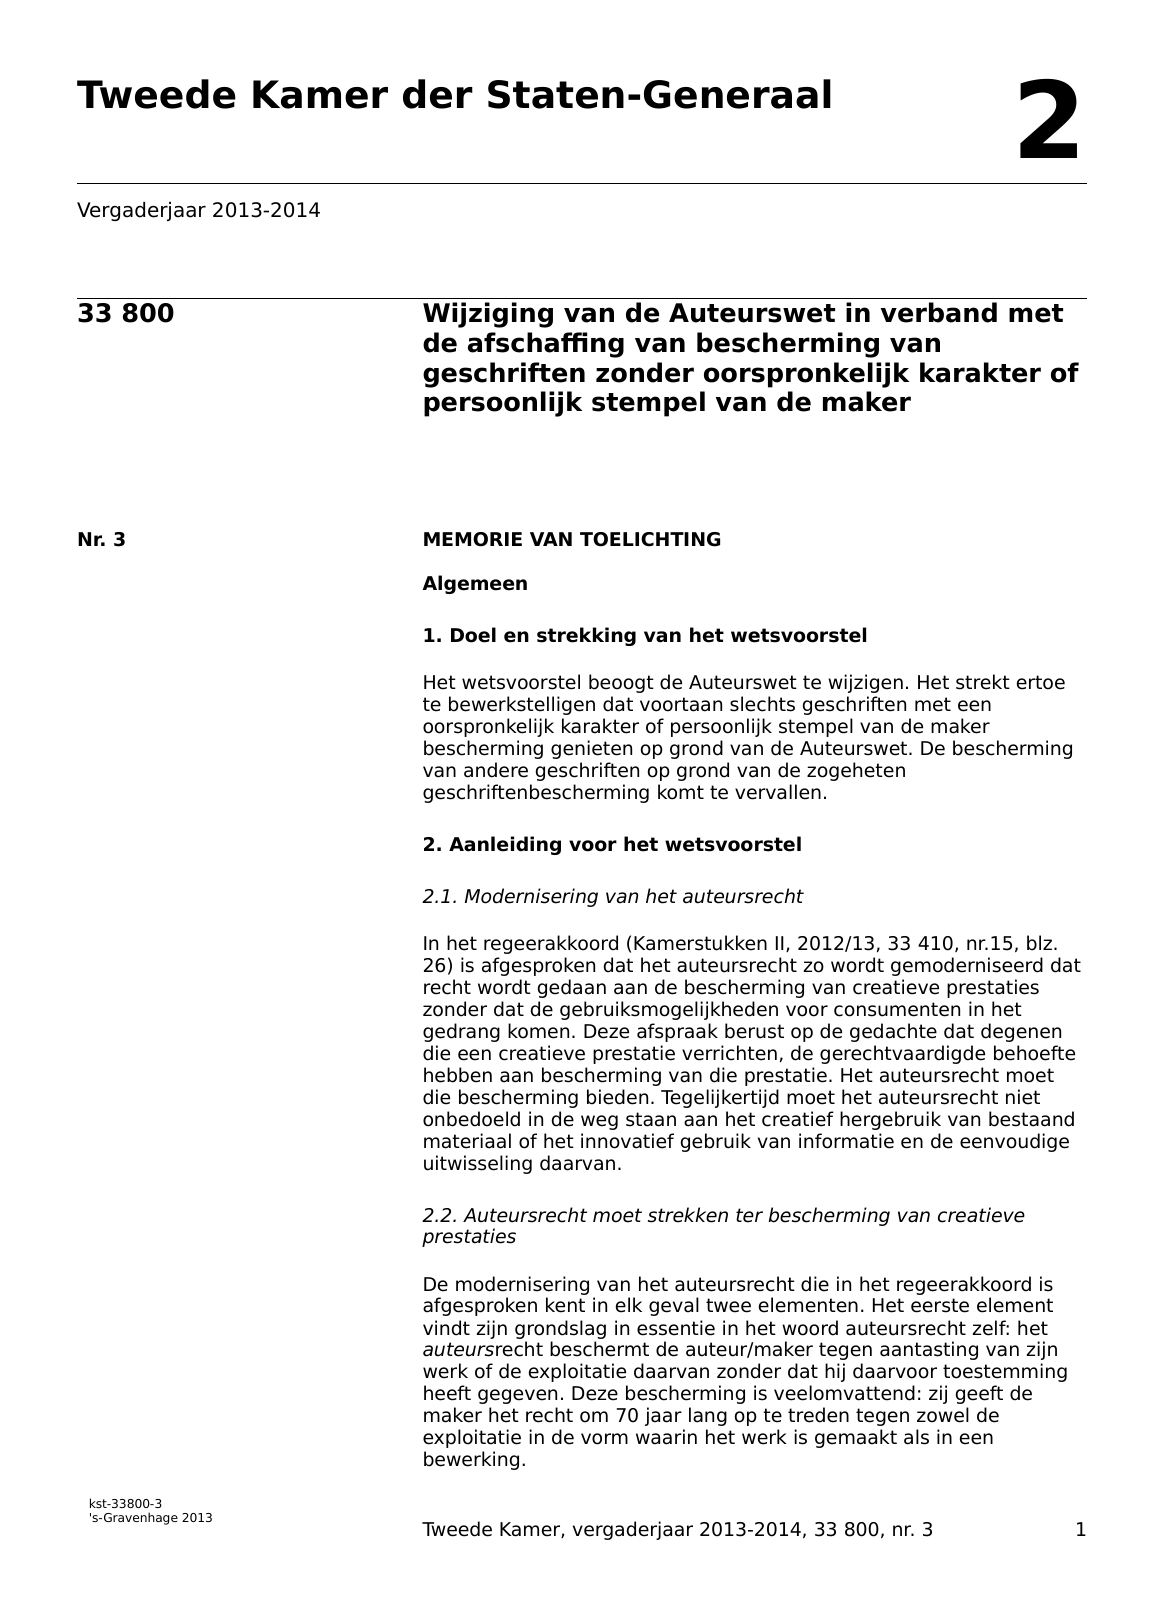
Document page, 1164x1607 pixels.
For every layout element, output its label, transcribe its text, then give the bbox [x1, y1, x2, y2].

subtitle 2. Aanleiding voor het wetsvoorstel [422, 834, 1087, 856]
subtitle 1. Doel en strekking van het wetsvoorstel [422, 625, 1087, 647]
text 's-Gravenhage 2013 [88, 1511, 323, 1525]
subtitle 33 800 Wijziging van de Auteurswet in verband met de afschaffing van bescherming van geschriften zonder oorspronkelijk karakter of persoonlijk stempel van de maker [77, 299, 1087, 418]
subtitle Algemeen [422, 573, 1087, 595]
subtitle 2.2. Auteursrecht moet strekken ter bescherming van creatieve prestaties [422, 1204, 1087, 1248]
subtitle 2.1. Modernisering van het auteursrecht [422, 886, 1087, 908]
table_header 2 [886, 59, 1087, 183]
subtitle Nr. 3 MEMORIE VAN TOELICHTING [77, 529, 1087, 551]
text kst-33800-3 [88, 1497, 323, 1511]
text De modernisering van het auteursrecht die in het regeerakkoord is afgesproken kent in elk geval twee elementen. Het eerste element vindt zijn grondslag in essentie in het woord auteursrecht zelf: het auteursrecht beschermt de auteur/maker tegen aantasting van zijn werk of de exploitatie daarvan zonder dat hij daarvoor toestemming heeft gegeven. Deze bescherming is veelomvattend: zij geeft de maker het recht om 70 jaar lang op te treden tegen zowel de exploitatie in de vorm waarin het werk is gemaakt als in een bewerking. [422, 1273, 1087, 1471]
table_header Tweede Kamer der Staten-Generaal [77, 59, 886, 183]
text In het regeerakkoord (Kamerstukken II, 2012/13, 33 410, nr.15, blz. 26) is afgesproken dat het auteursrecht zo wordt gemoderniseerd dat recht wordt gedaan aan de bescherming van creatieve prestaties zonder dat de gebruiksmogelijkheden voor consumenten in het gedrang komen. Deze afspraak berust op de gedachte dat degenen die een creatieve prestatie verrichten, de gerechtvaardigde behoefte hebben aan bescherming van die prestatie. Het auteursrecht moet die bescherming bieden. Tegelijkertijd moet het auteursrecht niet onbedoeld in de weg staan aan het creatief hergebruik van bestaand materiaal of het innovatief gebruik van informatie en de eenvoudige uitwisseling daarvan. [422, 933, 1087, 1174]
table_cell Vergaderjaar 2013-2014 [77, 184, 1087, 298]
text Het wetsvoorstel beoogt de Auteurswet te wijzigen. Het strekt ertoe te bewerkstelligen dat voortaan slechts geschriften met een oorspronkelijk karakter of persoonlijk stempel van de maker bescherming genieten op grond van de Auteurswet. De bescherming van andere geschriften op grond van de zogeheten geschriftenbescherming komt te vervallen. [422, 672, 1087, 804]
